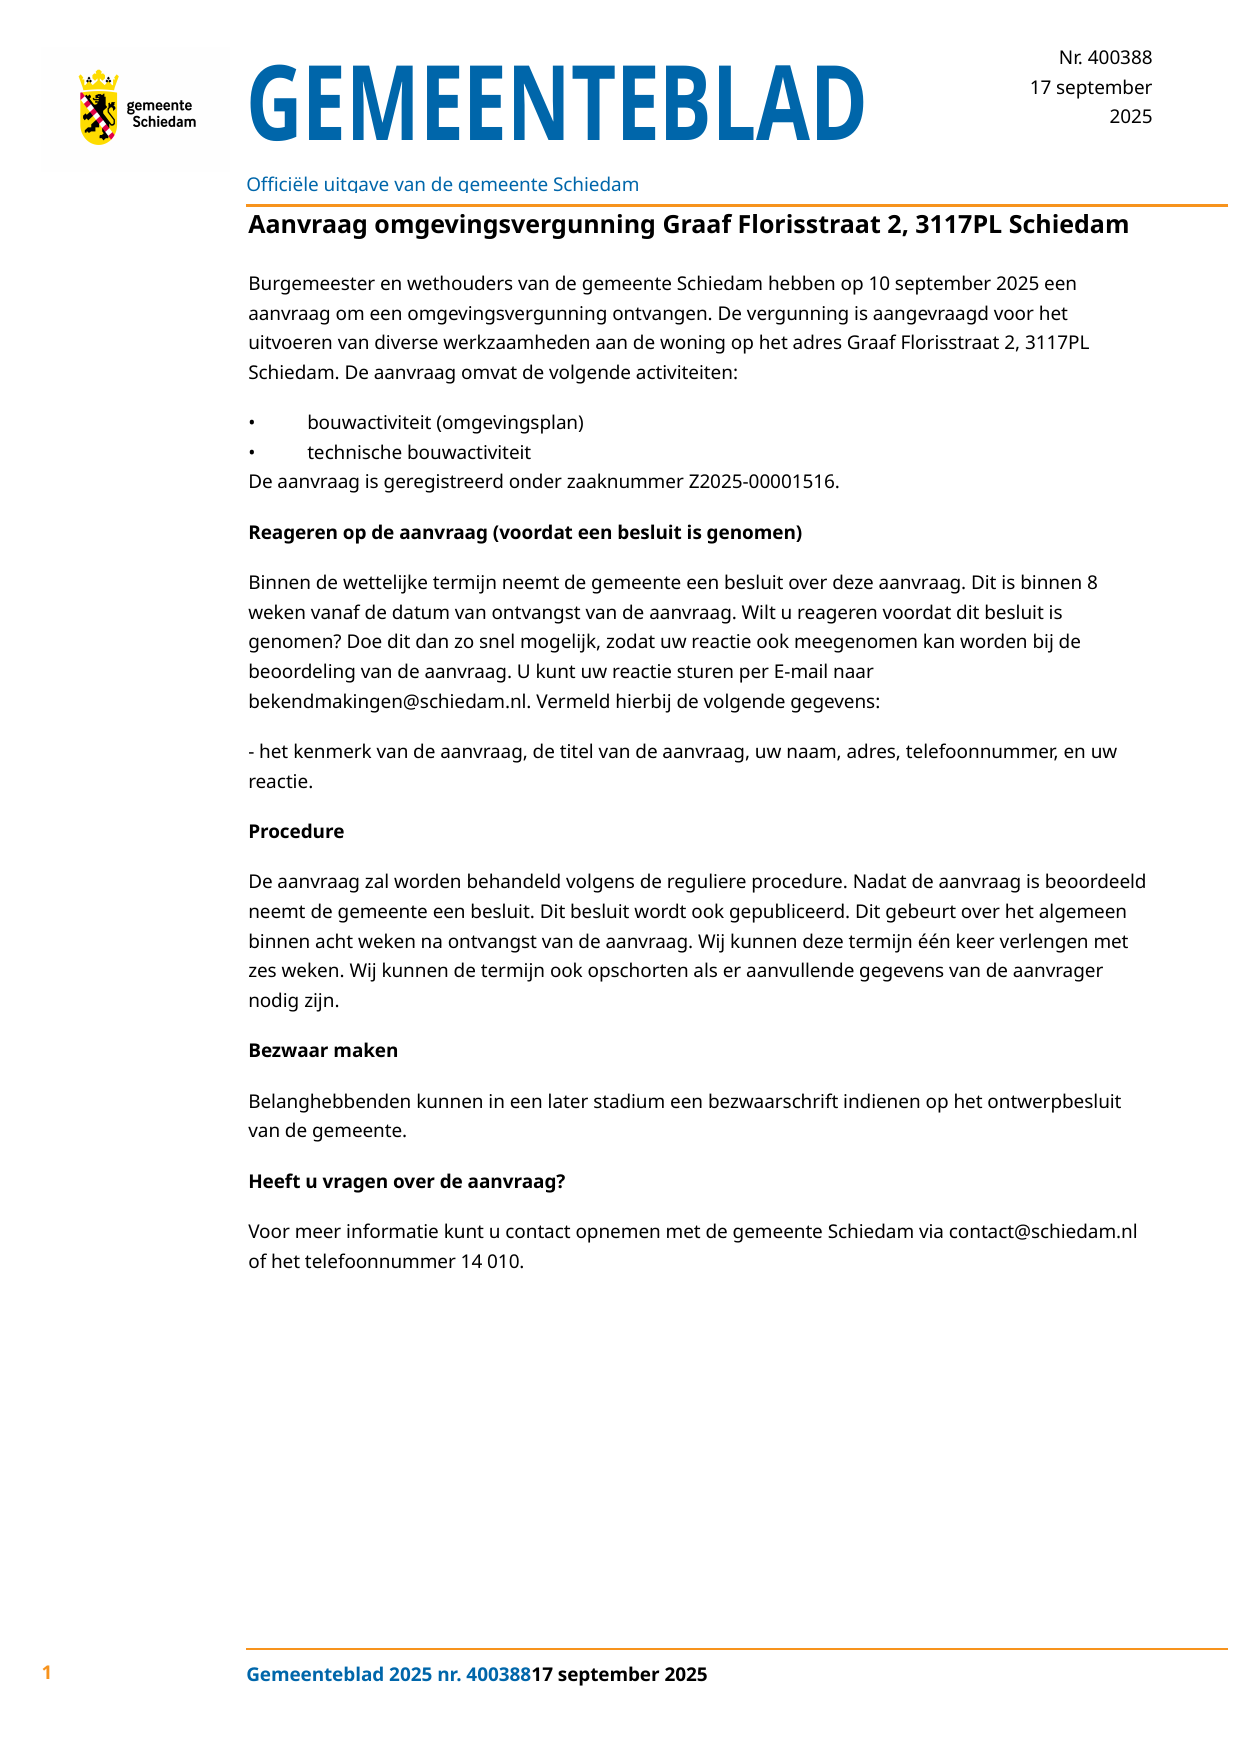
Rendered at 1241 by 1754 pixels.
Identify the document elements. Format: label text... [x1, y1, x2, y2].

text Burgemeester en wethouders van de gemeente Schiedam hebben op 10 september 2025 een aanvraag om een omgevingsvergunning ontvangen. De vergunning is aangevraagd voor het uitvoeren van diverse werkzaamheden aan de woning op het adres Graaf Florisstraat 2, 3117PL Schiedam. De aanvraag omvat de volgende activiteiten: [248, 270, 1152, 385]
text Procedure [248, 818, 1152, 844]
text Voor meer informatie kunt u contact opnemen met de gemeente Schiedam via contact@schiedam.nl of het telefoonnummer 14 010. [248, 1218, 1152, 1273]
text Aanvraag omgevingsvergunning Graaf Florisstraat 2, 3117PL Schiedam [248, 207, 1152, 241]
text De aanvraag zal worden behandeld volgens de reguliere procedure. Nadat de aanvraag is beoordeeld neemt de gemeente een besluit. Dit besluit wordt ook gepubliceerd. Dit gebeurt over het algemeen binnen acht weken na ontvangst van de aanvraag. Wij kunnen deze termijn één keer verlengen met zes weken. Wij kunnen de termijn ook opschorten als er aanvullende gegevens van de aanvrager nodig zijn. [248, 869, 1152, 1013]
list technische bouwactiviteit [248, 439, 1152, 465]
text Reageren op de aanvraag (voordat een besluit is genomen) [248, 519, 1152, 545]
text Bezwaar maken [248, 1037, 1152, 1063]
picture [41, 47, 231, 172]
text Heeft u vragen over de aanvraag? [248, 1168, 1152, 1193]
text De aanvraag is geregistreerd onder zaaknummer Z2025-00001516. [248, 469, 1152, 494]
list bouwactiviteit (omgevingsplan) [248, 409, 1152, 435]
text Binnen de wettelijke termijn neemt de gemeente een besluit over deze aanvraag. Dit is binnen 8 weken vanaf de datum van ontvangst van de aanvraag. Wilt u reageren voordat dit besluit is genomen? Doe dit dan zo snel mogelijk, zodat uw reactie ook meegenomen kan worden bij de beoordeling van de aanvraag. U kunt uw reactie sturen per E-mail naar bekendmakingen@schiedam.nl. Vermeld hierbij de volgende gegevens: [248, 569, 1152, 713]
text Belanghebbenden kunnen in een later stadium een bezwaarschrift indienen op het ontwerpbesluit van de gemeente. [248, 1088, 1152, 1143]
text - het kenmerk van de aanvraag, de titel van de aanvraag, uw naam, adres, telefoonnummer, en uw reactie. [248, 738, 1152, 793]
